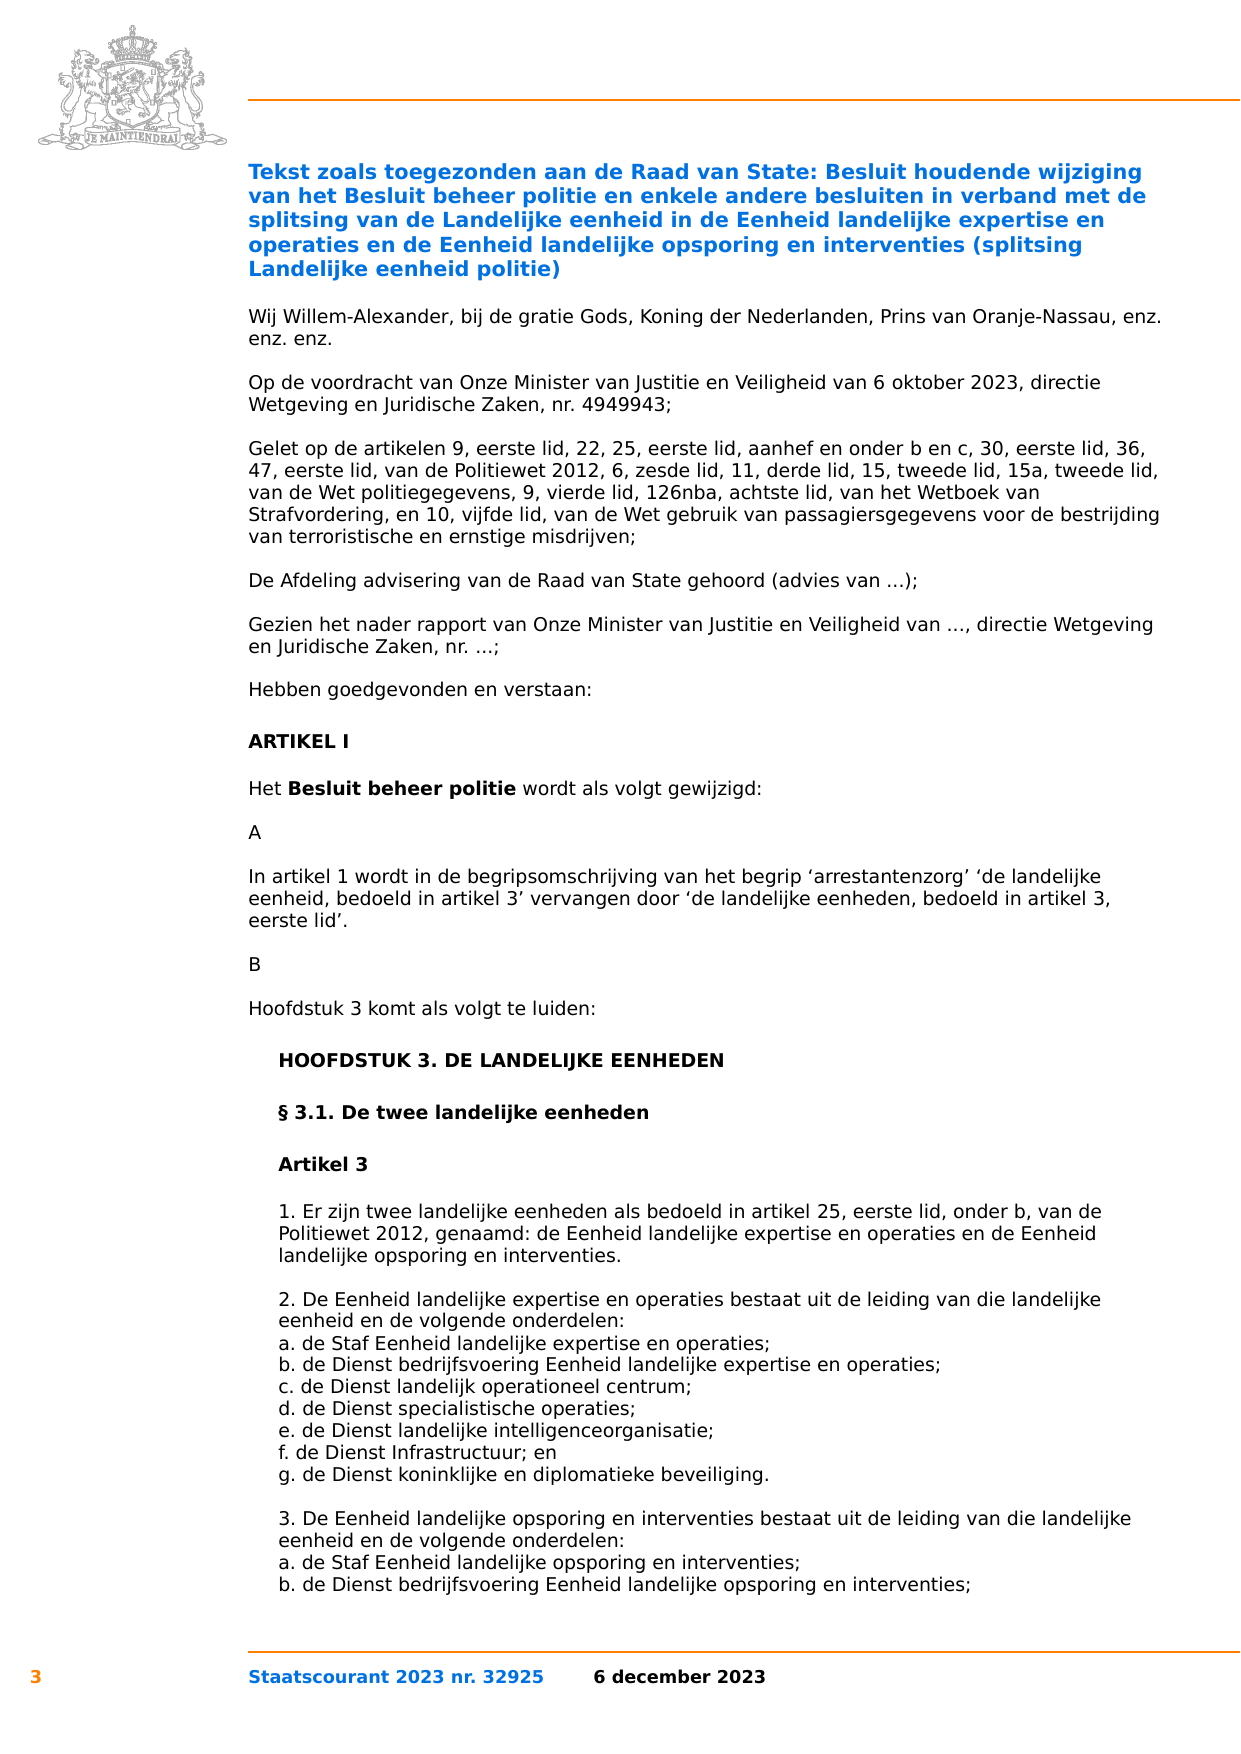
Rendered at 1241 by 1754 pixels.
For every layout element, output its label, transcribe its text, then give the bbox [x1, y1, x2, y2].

text a. de Staf Eenheid landelijke opsporing en interventies; [278, 1552, 1163, 1574]
text De Afdeling advisering van de Raad van State gehoord (advies van ...); [248, 570, 1163, 592]
subtitle Tekst zoals toegezonden aan de Raad van State: Besluit houdende wijziging van het Besluit beheer politie en enkele andere besluiten in verband met de splitsing van de Landelijke eenheid in de Eenheid landelijke expertise en operaties en de Eenheid landelijke opsporing en interventies (splitsing Landelijke eenheid politie) [248, 160, 1163, 281]
text a. de Staf Eenheid landelijke expertise en operaties; [278, 1332, 1163, 1354]
text f. de Dienst Infrastructuur; en [278, 1442, 1163, 1464]
text Hebben goedgevonden en verstaan: [248, 679, 1163, 701]
text e. de Dienst landelijke intelligenceorganisatie; [278, 1420, 1163, 1442]
text d. de Dienst specialistische operaties; [278, 1398, 1163, 1420]
text Gezien het nader rapport van Onze Minister van Justitie en Veiligheid van ..., directie Wetgeving en Juridische Zaken, nr. ...; [248, 613, 1163, 657]
text g. de Dienst koninklijke en diplomatieke beveiliging. [278, 1464, 1163, 1486]
text B [248, 954, 1163, 976]
text Hoofdstuk 3 komt als volgt te luiden: [248, 998, 1163, 1020]
text c. de Dienst landelijk operationeel centrum; [278, 1376, 1163, 1398]
subtitle HOOFDSTUK 3. DE LANDELIJKE EENHEDEN [278, 1050, 1163, 1072]
text Het Besluit beheer politie wordt als volgt gewijzigd: [248, 778, 1163, 800]
text b. de Dienst bedrijfsvoering Eenheid landelijke expertise en operaties; [278, 1354, 1163, 1376]
text 3. De Eenheid landelijke opsporing en interventies bestaat uit de leiding van die landelijke eenheid en de volgende onderdelen: [278, 1508, 1163, 1552]
text Wij Willem-Alexander, bij de gratie Gods, Koning der Nederlanden, Prins van Oranje-Nassau, enz. enz. enz. [248, 306, 1163, 350]
subtitle ARTIKEL I [248, 731, 1163, 753]
text 1. Er zijn twee landelijke eenheden als bedoeld in artikel 25, eerste lid, onder b, van de Politiewet 2012, genaamd: de Eenheid landelijke expertise en operaties en de Eenheid landelijke opsporing en interventies. [278, 1201, 1163, 1267]
subtitle Artikel 3 [278, 1154, 1163, 1176]
text b. de Dienst bedrijfsvoering Eenheid landelijke opsporing en interventies; [278, 1574, 1163, 1596]
text Gelet op de artikelen 9, eerste lid, 22, 25, eerste lid, aanhef en onder b en c, 30, eerste lid, 36, 47, eerste lid, van de Politiewet 2012, 6, zesde lid, 11, derde lid, 15, tweede lid, 15a, tweede lid, van de Wet politiegegevens, 9, vierde lid, 126nba, achtste lid, van het Wetboek van Strafvordering, en 10, vijfde lid, van de Wet gebruik van passagiersgegevens voor de bestrijding van terroristische en ernstige misdrijven; [248, 438, 1163, 548]
text Op de voordracht van Onze Minister van Justitie en Veiligheid van 6 oktober 2023, directie Wetgeving en Juridische Zaken, nr. 4949943; [248, 372, 1163, 416]
text 2. De Eenheid landelijke expertise en operaties bestaat uit de leiding van die landelijke eenheid en de volgende onderdelen: [278, 1288, 1163, 1332]
text In artikel 1 wordt in de begripsomschrijving van het begrip ‘arrestantenzorg’ ‘de landelijke eenheid, bedoeld in artikel 3’ vervangen door ‘de landelijke eenheden, bedoeld in artikel 3, eerste lid’. [248, 866, 1163, 932]
text A [248, 822, 1163, 844]
subtitle § 3.1. De twee landelijke eenheden [278, 1102, 1163, 1124]
picture [38, 25, 227, 150]
